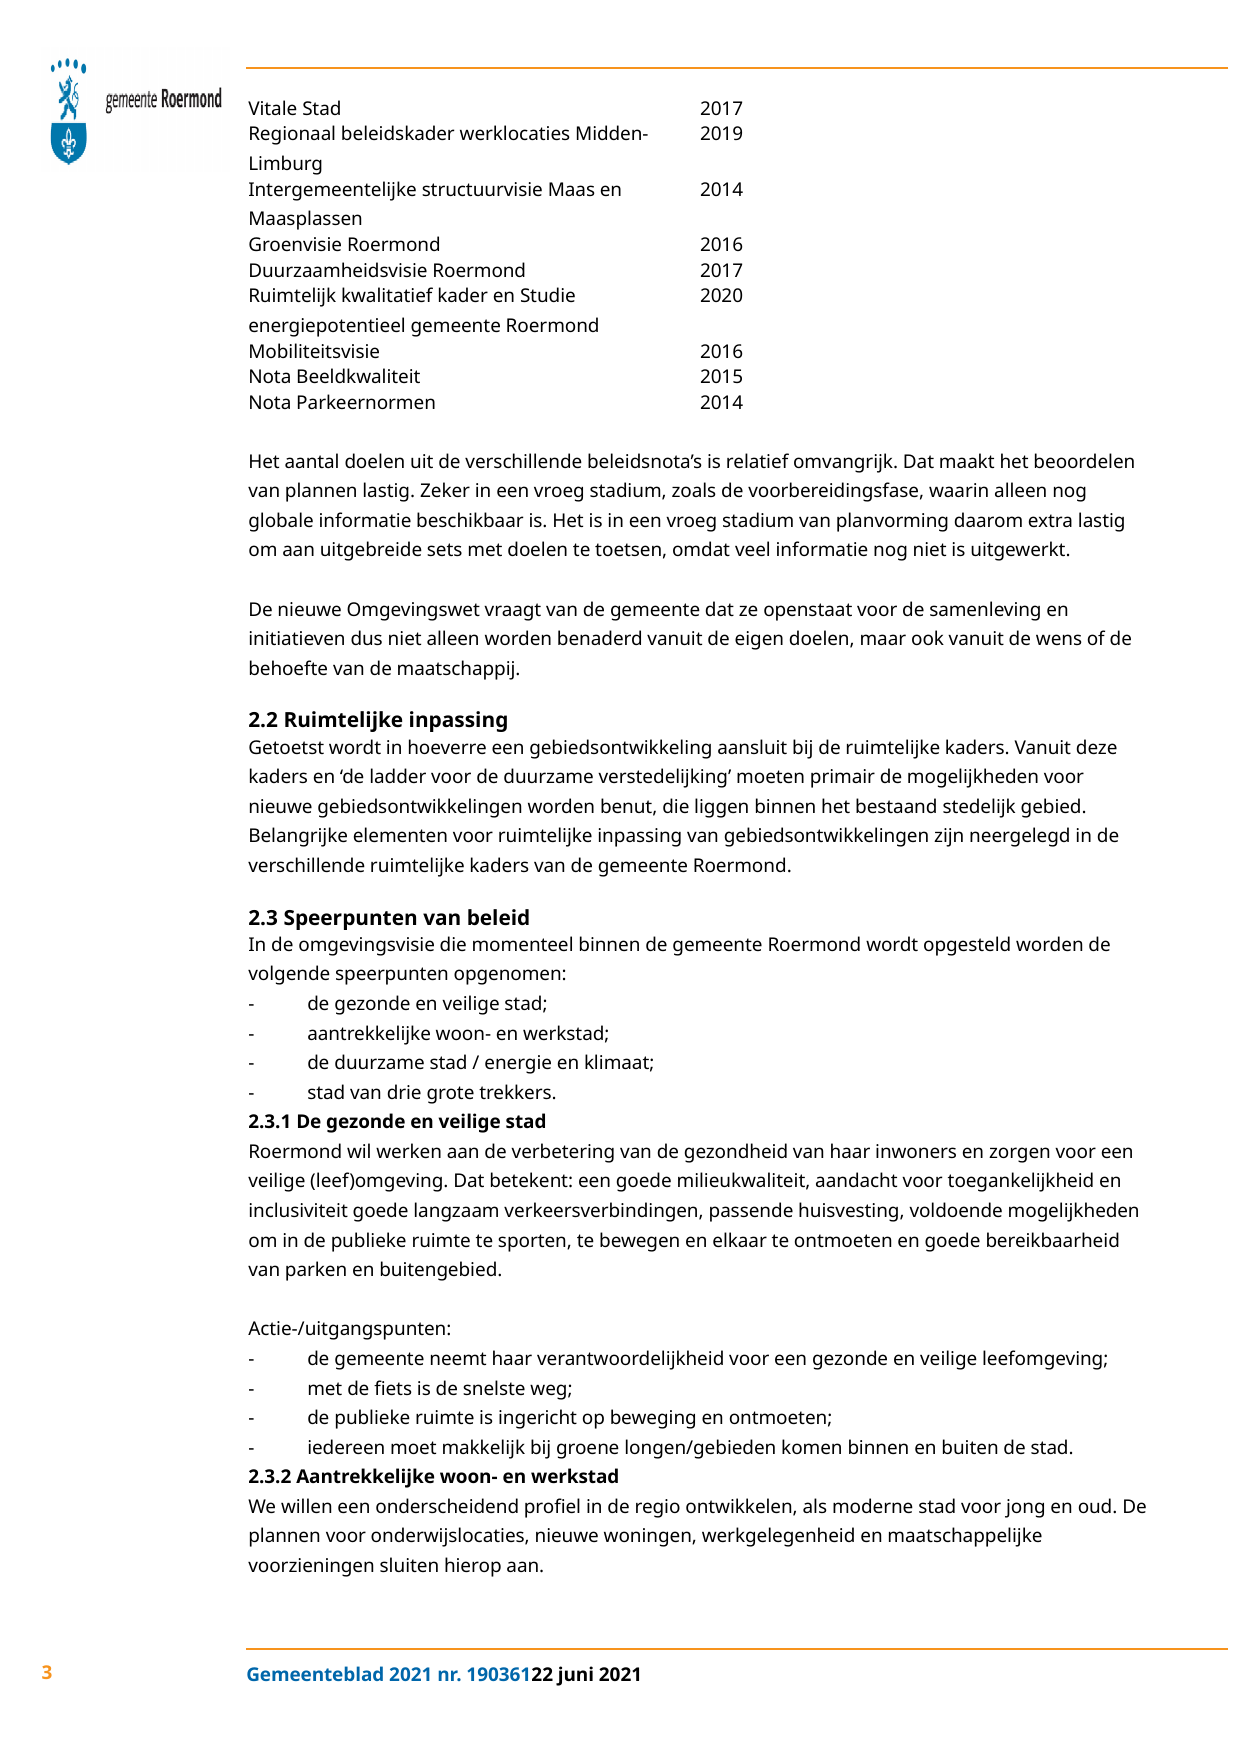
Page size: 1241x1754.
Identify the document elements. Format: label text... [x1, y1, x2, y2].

picture [41, 47, 231, 172]
table_cell 2014 [700, 176, 1152, 231]
text De nieuwe Omgevingswet vraagt van de gemeente dat ze openstaat voor de samenleving en initiatieven dus niet alleen worden benaderd vanuit de eigen doelen, maar ook vanuit de wens of de behoefte van de maatschappij. [248, 596, 1152, 681]
text Roermond wil werken aan de verbetering van de gezondheid van haar inwoners en zorgen voor een veilige (leef)omgeving. Dat betekent: een goede milieukwaliteit, aandacht voor toegankelijkheid en inclusiviteit goede langzaam verkeersverbindingen, passende huisvesting, voldoende mogelijkheden om in de publieke ruimte te sporten, te bewegen en elkaar te ontmoeten en goede bereikbaarheid van parken en buitengebied. [248, 1138, 1152, 1282]
table_cell Vitale Stad [248, 95, 700, 121]
text Getoetst wordt in hoeverre een gebiedsontwikkeling aansluit bij de ruimtelijke kaders. Vanuit deze kaders en ‘de ladder voor de duurzame verstedelijking’ moeten primair de mogelijkheden voor nieuwe gebiedsontwikkelingen worden benut, die liggen binnen het bestaand stedelijk gebied. Belangrijke elementen voor ruimtelijke inpassing van gebiedsontwikkelingen zijn neergelegd in de verschillende ruimtelijke kaders van de gemeente Roermond. [248, 734, 1152, 878]
table_cell 2014 [700, 389, 1152, 415]
text 2.3.2 Aantrekkelijke woon- en werkstad [248, 1463, 1152, 1489]
table_cell Nota Beeldkwaliteit [248, 364, 700, 389]
table_cell 2017 [700, 95, 1152, 121]
table_cell Mobiliteitsvisie [248, 338, 700, 364]
list de duurzame stad / energie en klimaat; [248, 1049, 1152, 1075]
text Actie-/uitgangspunten: [248, 1316, 1152, 1341]
table_cell Duurzaamheidsvisie Roermond [248, 257, 700, 283]
text 2.2 Ruimtelijke inpassing [248, 705, 1152, 734]
list de gemeente neemt haar verantwoordelijkheid voor een gezonde en veilige leefomgeving; [248, 1345, 1152, 1371]
table_cell 2017 [700, 257, 1152, 283]
table_cell Regionaal beleidskader werklocaties Midden-Limburg [248, 121, 700, 176]
table_cell Intergemeentelijke structuurvisie Maas en Maasplassen [248, 176, 700, 231]
text We willen een onderscheidend profiel in de regio ontwikkelen, als moderne stad voor jong en oud. De plannen voor onderwijslocaties, nieuwe woningen, werkgelegenheid en maatschappelijke voorzieningen sluiten hierop aan. [248, 1493, 1152, 1578]
table_cell 2016 [700, 338, 1152, 364]
list de gezonde en veilige stad; [248, 990, 1152, 1016]
list iedereen moet makkelijk bij groene longen/gebieden komen binnen en buiten de stad. [248, 1434, 1152, 1460]
table_cell 2020 [700, 283, 1152, 338]
table_cell Groenvisie Roermond [248, 231, 700, 257]
table_cell 2016 [700, 231, 1152, 257]
table_cell 2015 [700, 364, 1152, 389]
text Het aantal doelen uit de verschillende beleidsnota’s is relatief omvangrijk. Dat maakt het beoordelen van plannen lastig. Zeker in een vroeg stadium, zoals de voorbereidingsfase, waarin alleen nog globale informatie beschikbaar is. Het is in een vroeg stadium van planvorming daarom extra lastig om aan uitgebreide sets met doelen te toetsen, omdat veel informatie nog niet is uitgewerkt. [248, 448, 1152, 562]
list de publieke ruimte is ingericht op beweging en ontmoeten; [248, 1404, 1152, 1430]
text 2.3.1 De gezonde en veilige stad [248, 1108, 1152, 1134]
list stad van drie grote trekkers. [248, 1079, 1152, 1105]
table_cell Nota Parkeernormen [248, 389, 700, 415]
list aantrekkelijke woon- en werkstad; [248, 1020, 1152, 1046]
table_cell 2019 [700, 121, 1152, 176]
table_cell Ruimtelijk kwalitatief kader en Studie energiepotentieel gemeente Roermond [248, 283, 700, 338]
list met de fiets is de snelste weg; [248, 1375, 1152, 1401]
text In de omgevingsvisie die momenteel binnen de gemeente Roermond wordt opgesteld worden de volgende speerpunten opgenomen: [248, 931, 1152, 986]
text 2.3 Speerpunten van beleid [248, 903, 1152, 931]
